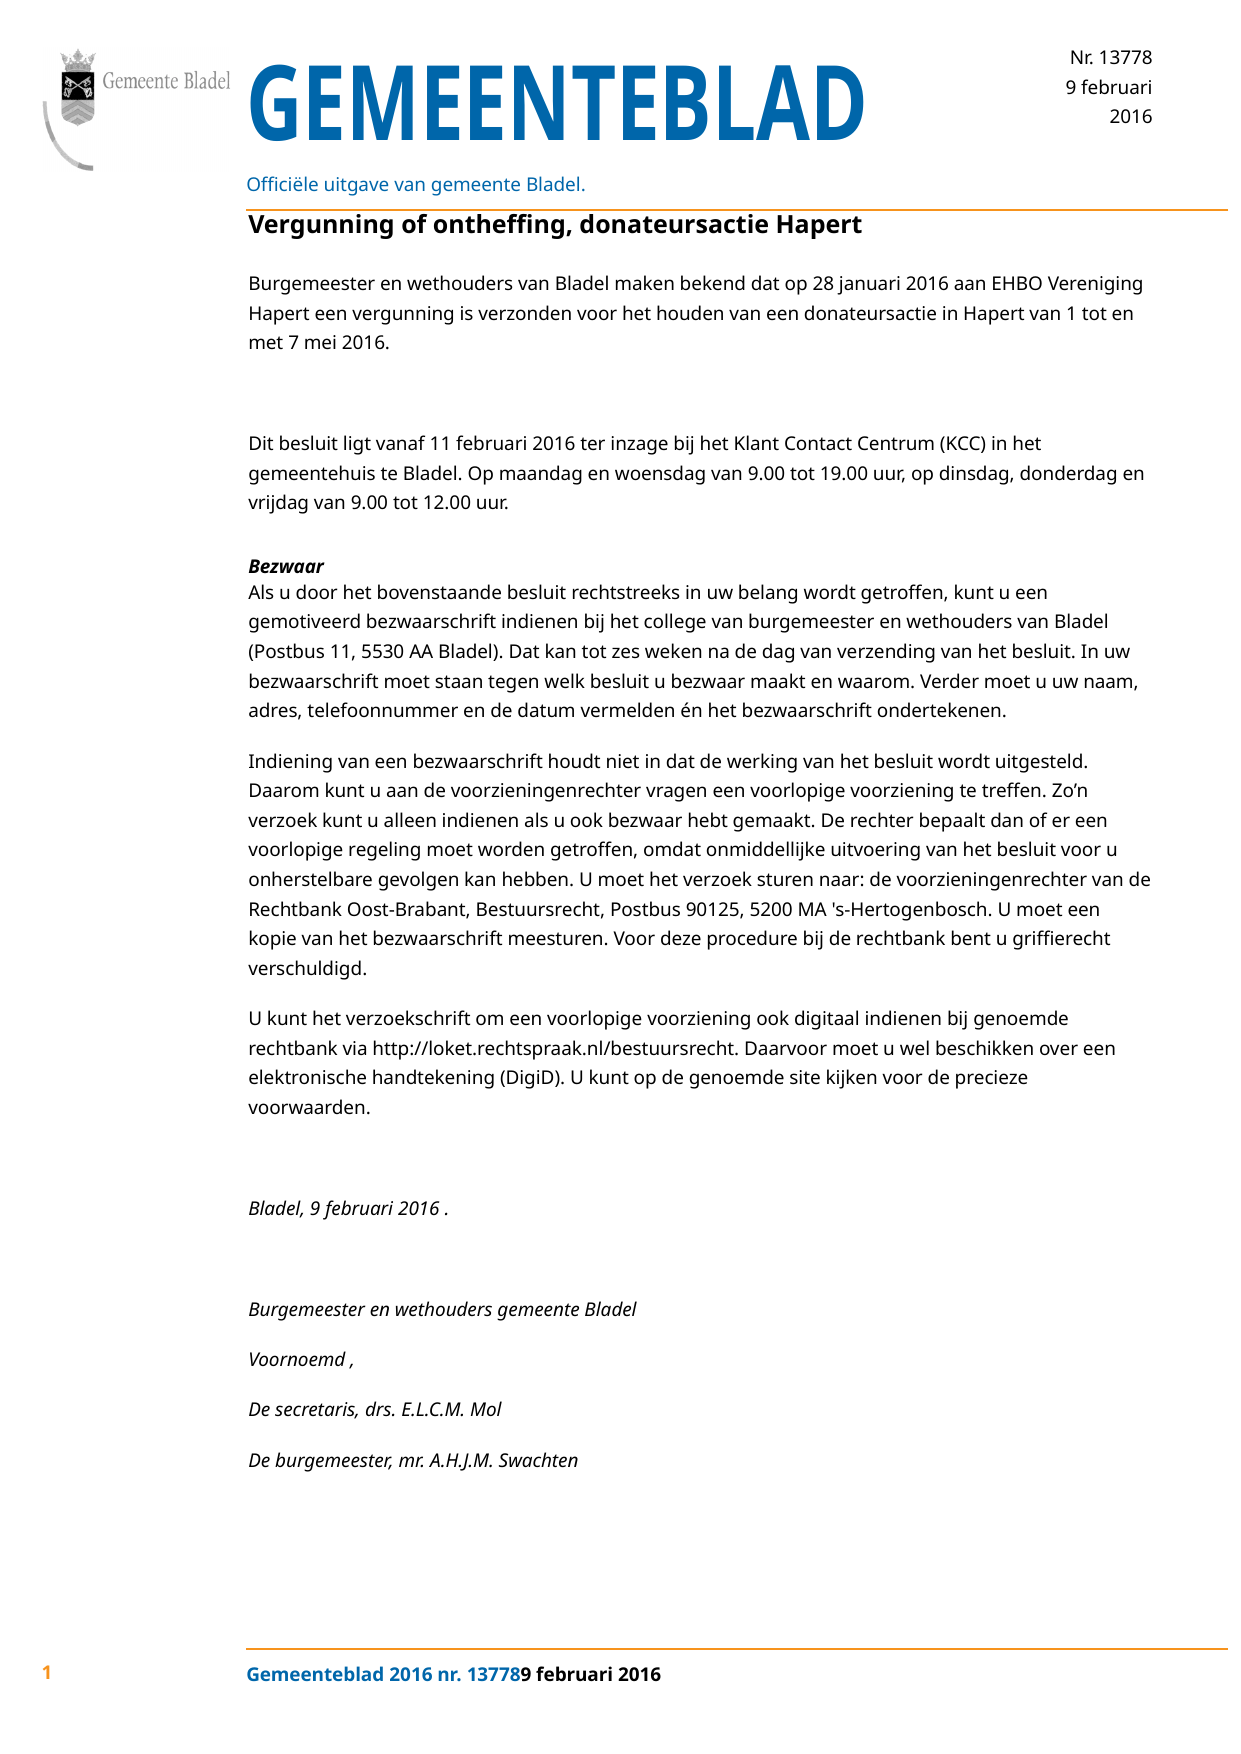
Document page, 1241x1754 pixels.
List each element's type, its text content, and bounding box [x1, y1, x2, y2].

text Indiening van een bezwaarschrift houdt niet in dat de werking van het besluit wordt uitgesteld. Daarom kunt u aan de voorzieningenrechter vragen een voorlopige voorziening te treffen. Zo’n verzoek kunt u alleen indienen als u ook bezwaar hebt gemaakt. De rechter bepaalt dan of er een voorlopige regeling moet worden getroffen, omdat onmiddellijke uitvoering van het besluit voor u onherstelbare gevolgen kan hebben. U moet het verzoek sturen naar: de voorzieningenrechter van de Rechtbank Oost-Brabant, Bestuursrecht, Postbus 90125, 5200 MA 's-Hertogenbosch. U moet een kopie van het bezwaarschrift meesturen. Voor deze procedure bij de rechtbank bent u griffierecht verschuldigd. [248, 748, 1152, 981]
text Bladel, 9 februari 2016 . [248, 1195, 1152, 1221]
text Burgemeester en wethouders gemeente Bladel [248, 1296, 1152, 1322]
text Voornoemd , [248, 1346, 1152, 1372]
text Als u door het bovenstaande besluit rechtstreeks in uw belang wordt getroffen, kunt u een gemotiveerd bezwaarschrift indienen bij het college van burgemeester en wethouders van Bladel (Postbus 11, 5530 AA Bladel). Dat kan tot zes weken na de dag van verzending van het besluit. In uw bezwaarschrift moet staan tegen welk besluit u bezwaar maakt en waarom. Verder moet u uw naam, adres, telefoonnummer en de datum vermelden én het bezwaarschrift ondertekenen. [248, 579, 1152, 723]
text U kunt het verzoekschrift om een voorlopige voorziening ook digitaal indienen bij genoemde rechtbank via http://loket.rechtspraak.nl/bestuursrecht. Daarvoor moet u wel beschikken over een elektronische handtekening (DigiD). U kunt op de genoemde site kijken voor de precieze voorwaarden. [248, 1005, 1152, 1120]
text De secretaris, drs. E.L.C.M. Mol [248, 1397, 1152, 1422]
picture [41, 47, 231, 172]
text De burgemeester, mr. A.H.J.M. Swachten [248, 1447, 1152, 1473]
text Bezwaar [248, 553, 1152, 579]
text Vergunning of ontheffing, donateursactie Hapert [248, 211, 1152, 241]
text Burgemeester en wethouders van Bladel maken bekend dat op 28 januari 2016 aan EHBO Vereniging Hapert een vergunning is verzonden voor het houden van een donateursactie in Hapert van 1 tot en met 7 mei 2016. [248, 270, 1152, 355]
text Dit besluit ligt vanaf 11 februari 2016 ter inzage bij het Klant Contact Centrum (KCC) in het gemeentehuis te Bladel. Op maandag en woensdag van 9.00 tot 19.00 uur, op dinsdag, donderdag en vrijdag van 9.00 tot 12.00 uur. [248, 430, 1152, 515]
